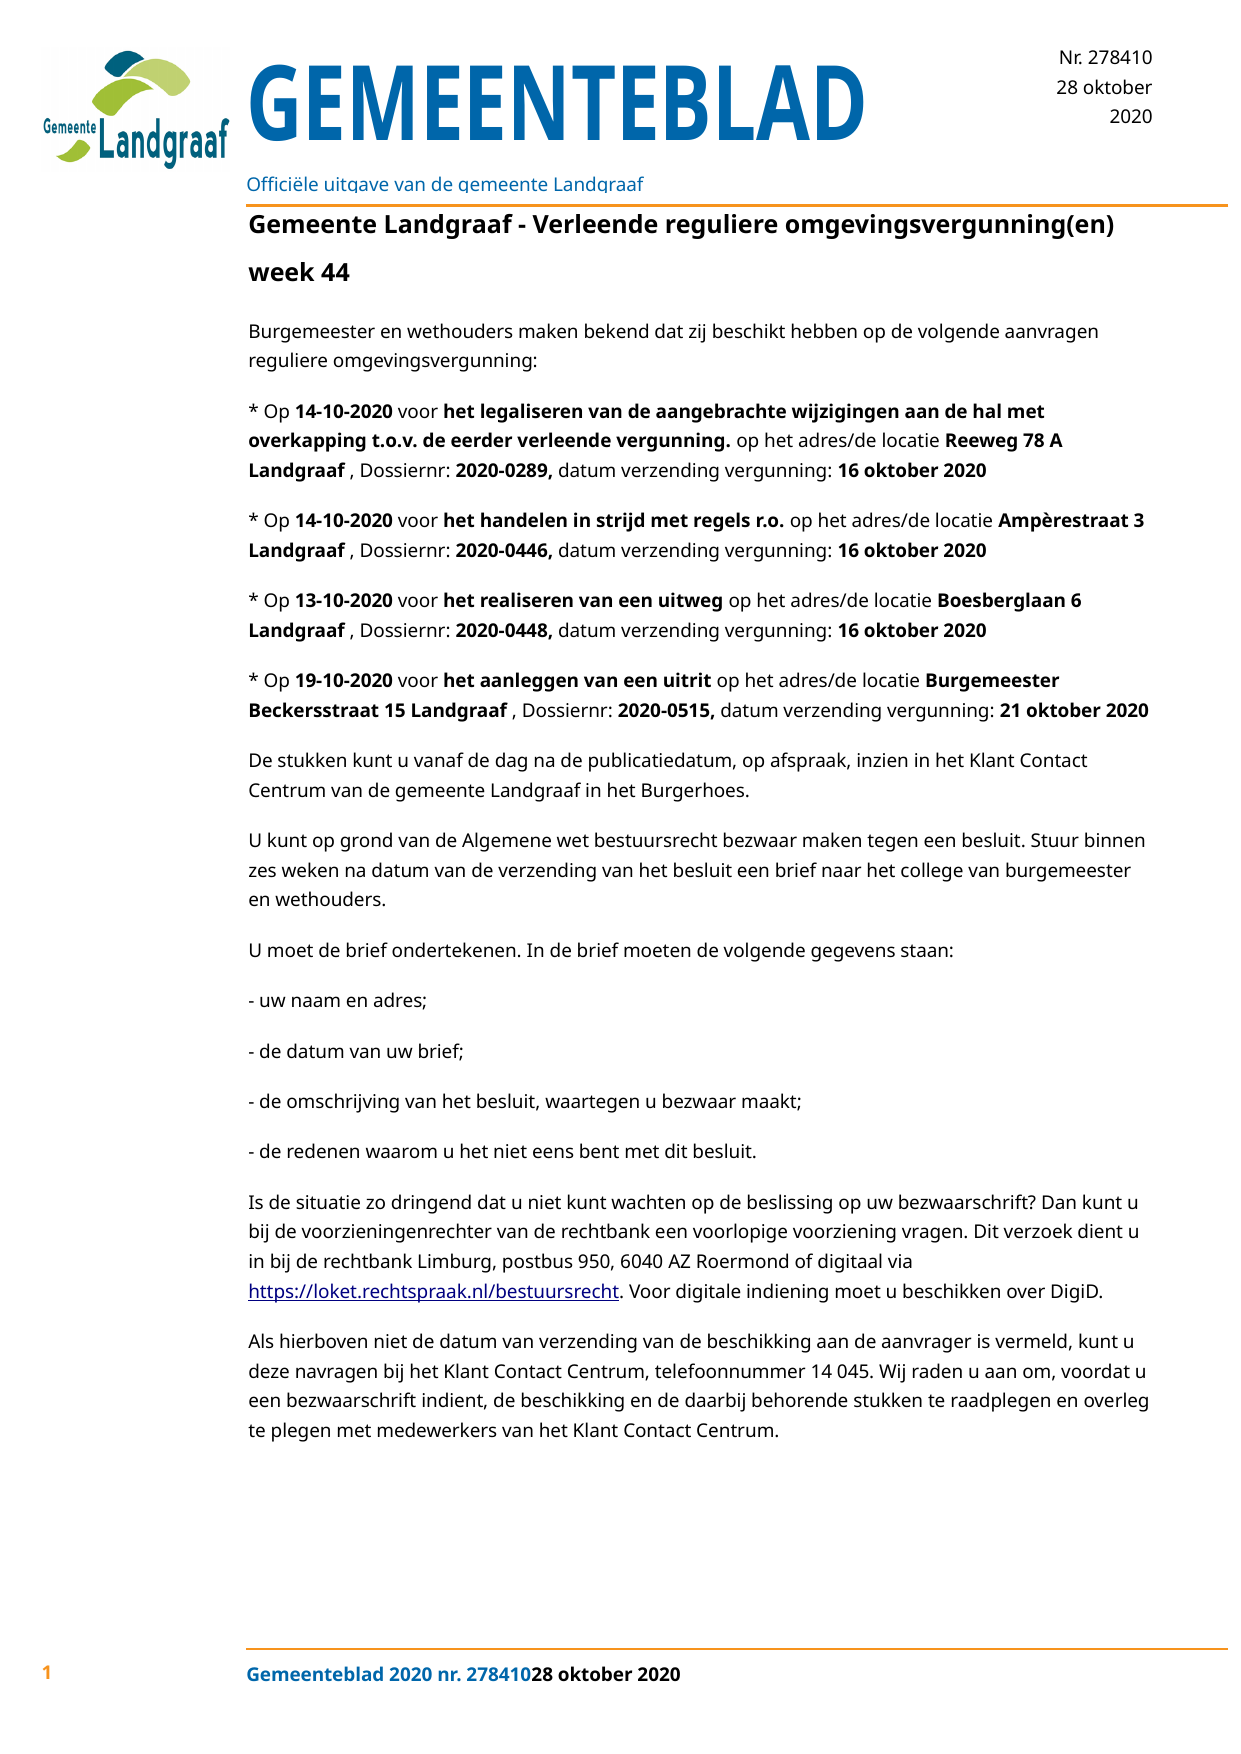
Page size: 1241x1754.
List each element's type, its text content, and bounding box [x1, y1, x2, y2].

text Burgemeester en wethouders maken bekend dat zij beschikt hebben op de volgende aanvragen reguliere omgevingsvergunning: [248, 318, 1152, 373]
picture [41, 47, 231, 172]
text U moet de brief ondertekenen. In de brief moeten de volgende gegevens staan: [248, 937, 1152, 963]
text * Op 14-10-2020 voor het handelen in strijd met regels r.o. op het adres/de locatie Ampèrestraat 3 Landgraaf , Dossiernr: 2020-0446, datum verzending vergunning: 16 oktober 2020 [248, 507, 1152, 563]
text De stukken kunt u vanaf de dag na de publicatiedatum, op afspraak, inzien in het Klant Contact Centrum van de gemeente Landgraaf in het Burgerhoes. [248, 747, 1152, 803]
text * Op 13-10-2020 voor het realiseren van een uitweg op het adres/de locatie Boesberglaan 6 Landgraaf , Dossiernr: 2020-0448, datum verzending vergunning: 16 oktober 2020 [248, 587, 1152, 643]
text - de redenen waarom u het niet eens bent met dit besluit. [248, 1139, 1152, 1164]
text * Op 14-10-2020 voor het legaliseren van de aangebrachte wijzigingen aan de hal met overkapping t.o.v. de eerder verleende vergunning. op het adres/de locatie Reeweg 78 A Landgraaf , Dossiernr: 2020-0289, datum verzending vergunning: 16 oktober 2020 [248, 398, 1152, 483]
text Is de situatie zo dringend dat u niet kunt wachten op de beslissing op uw bezwaarschrift? Dan kunt u bij de voorzieningenrechter van de rechtbank een voorlopige voorziening vragen. Dit verzoek dient u in bij de rechtbank Limburg, postbus 950, 6040 AZ Roermond of digitaal via https://loket.rechtspraak.nl/bestuursrecht. Voor digitale indiening moet u beschikken over DigiD. [248, 1189, 1152, 1304]
text - uw naam en adres; [248, 987, 1152, 1013]
text - de omschrijving van het besluit, waartegen u bezwaar maakt; [248, 1088, 1152, 1114]
text Gemeente Landgraaf - Verleende reguliere omgevingsvergunning(en) week 44 [248, 207, 1152, 288]
text - de datum van uw brief; [248, 1038, 1152, 1064]
text U kunt op grond van de Algemene wet bestuursrecht bezwaar maken tegen een besluit. Stuur binnen zes weken na datum van de verzending van het besluit een brief naar het college van burgemeester en wethouders. [248, 827, 1152, 912]
text Als hierboven niet de datum van verzending van de beschikking aan de aanvrager is vermeld, kunt u deze navragen bij het Klant Contact Centrum, telefoonnummer 14 045. Wij raden u aan om, voordat u een bezwaarschrift indient, de beschikking en de daarbij behorende stukken te raadplegen en overleg te plegen met medewerkers van het Klant Contact Centrum. [248, 1328, 1152, 1443]
text * Op 19-10-2020 voor het aanleggen van een uitrit op het adres/de locatie Burgemeester Beckersstraat 15 Landgraaf , Dossiernr: 2020-0515, datum verzending vergunning: 21 oktober 2020 [248, 667, 1152, 723]
